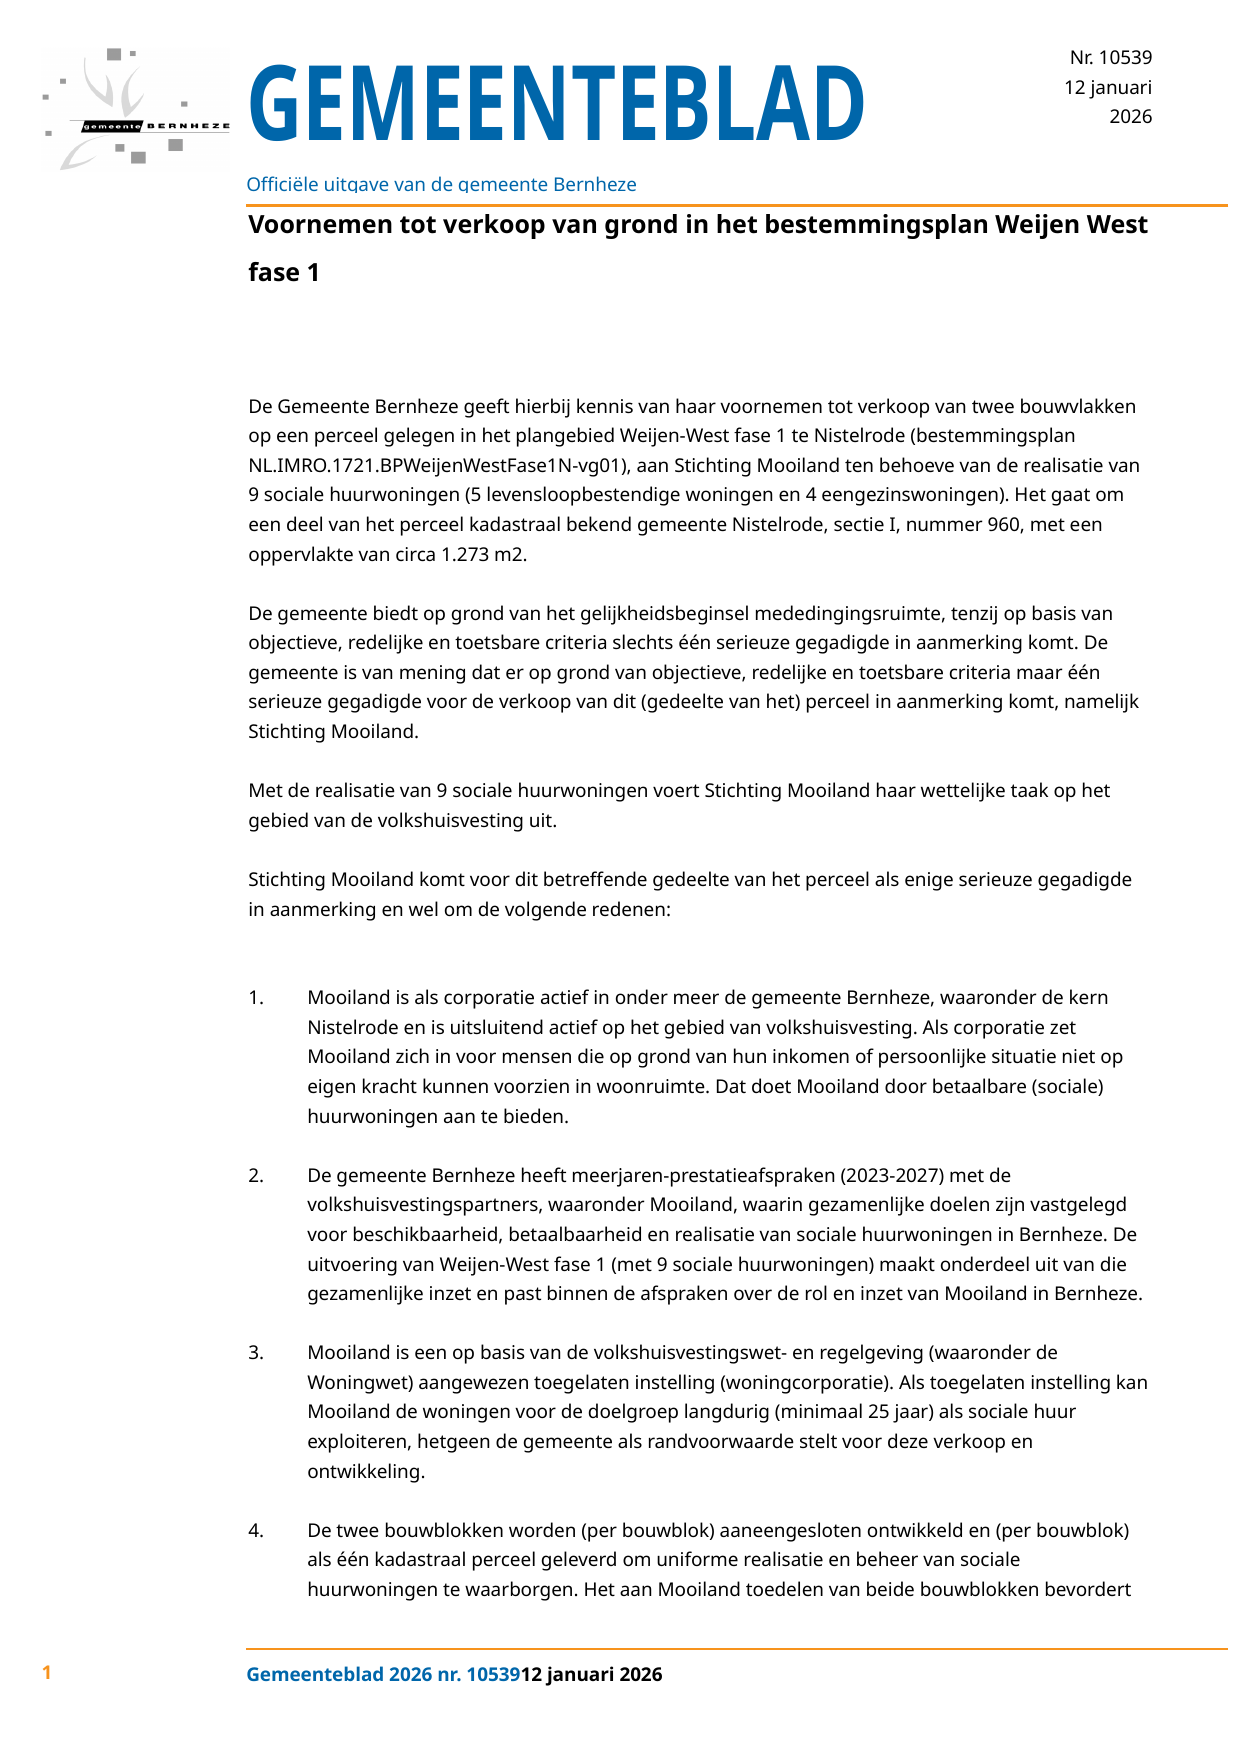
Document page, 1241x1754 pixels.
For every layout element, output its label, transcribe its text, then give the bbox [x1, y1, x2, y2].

list De twee bouwblokken worden (per bouwblok) aaneengesloten ontwikkeld en (per bouwblok) als één kadastraal perceel geleverd om uniforme realisatie en beheer van sociale huurwoningen te waarborgen. Het aan Mooiland toedelen van beide bouwblokken bevordert [248, 1517, 1152, 1602]
text Voornemen tot verkoop van grond in het bestemmingsplan Weijen West fase 1 [248, 207, 1152, 288]
picture [41, 47, 231, 172]
text De gemeente biedt op grond van het gelijkheidsbeginsel mededingingsruimte, tenzij op basis van objectieve, redelijke en toetsbare criteria slechts één serieuze gegadigde in aanmerking komt. De gemeente is van mening dat er op grond van objectieve, redelijke en toetsbare criteria maar één serieuze gegadigde voor de verkoop van dit (gedeelte van het) perceel in aanmerking komt, namelijk Stichting Mooiland. [248, 600, 1152, 744]
list Mooiland is als corporatie actief in onder meer de gemeente Bernheze, waaronder de kern Nistelrode en is uitsluitend actief op het gebied van volkshuisvesting. Als corporatie zet Mooiland zich in voor mensen die op grond van hun inkomen of persoonlijke situatie niet op eigen kracht kunnen voorzien in woonruimte. Dat doet Mooiland door betaalbare (sociale) huurwoningen aan te bieden. [248, 984, 1152, 1129]
text De Gemeente Bernheze geeft hierbij kennis van haar voornemen tot verkoop van twee bouwvlakken op een perceel gelegen in het plangebied Weijen-West fase 1 te Nistelrode (bestemmingsplan NL.IMRO.1721.BPWeijenWestFase1N‑vg01), aan Stichting Mooiland ten behoeve van de realisatie van 9 sociale huurwoningen (5 levensloopbestendige woningen en 4 eengezinswoningen). Het gaat om een deel van het perceel kadastraal bekend gemeente Nistelrode, sectie I, nummer 960, met een oppervlakte van circa 1.273 m2. [248, 393, 1152, 567]
list De gemeente Bernheze heeft meerjaren-prestatieafspraken (2023-2027) met de volkshuisvestingspartners, waaronder Mooiland, waarin gezamenlijke doelen zijn vastgelegd voor beschikbaarheid, betaalbaarheid en realisatie van sociale huurwoningen in Bernheze. De uitvoering van Weijen-West fase 1 (met 9 sociale huurwoningen) maakt onderdeel uit van die gezamenlijke inzet en past binnen de afspraken over de rol en inzet van Mooiland in Bernheze. [248, 1162, 1152, 1306]
text Met de realisatie van 9 sociale huurwoningen voert Stichting Mooiland haar wettelijke taak op het gebied van de volkshuisvesting uit. [248, 777, 1152, 833]
text Stichting Mooiland komt voor dit betreffende gedeelte van het perceel als enige serieuze gegadigde in aanmerking en wel om de volgende redenen: [248, 866, 1152, 922]
list Mooiland is een op basis van de volkshuisvestingswet- en regelgeving (waaronder de Woningwet) aangewezen toegelaten instelling (woningcorporatie). Als toegelaten instelling kan Mooiland de woningen voor de doelgroep langdurig (minimaal 25 jaar) als sociale huur exploiteren, hetgeen de gemeente als randvoorwaarde stelt voor deze verkoop en ontwikkeling. [248, 1339, 1152, 1484]
